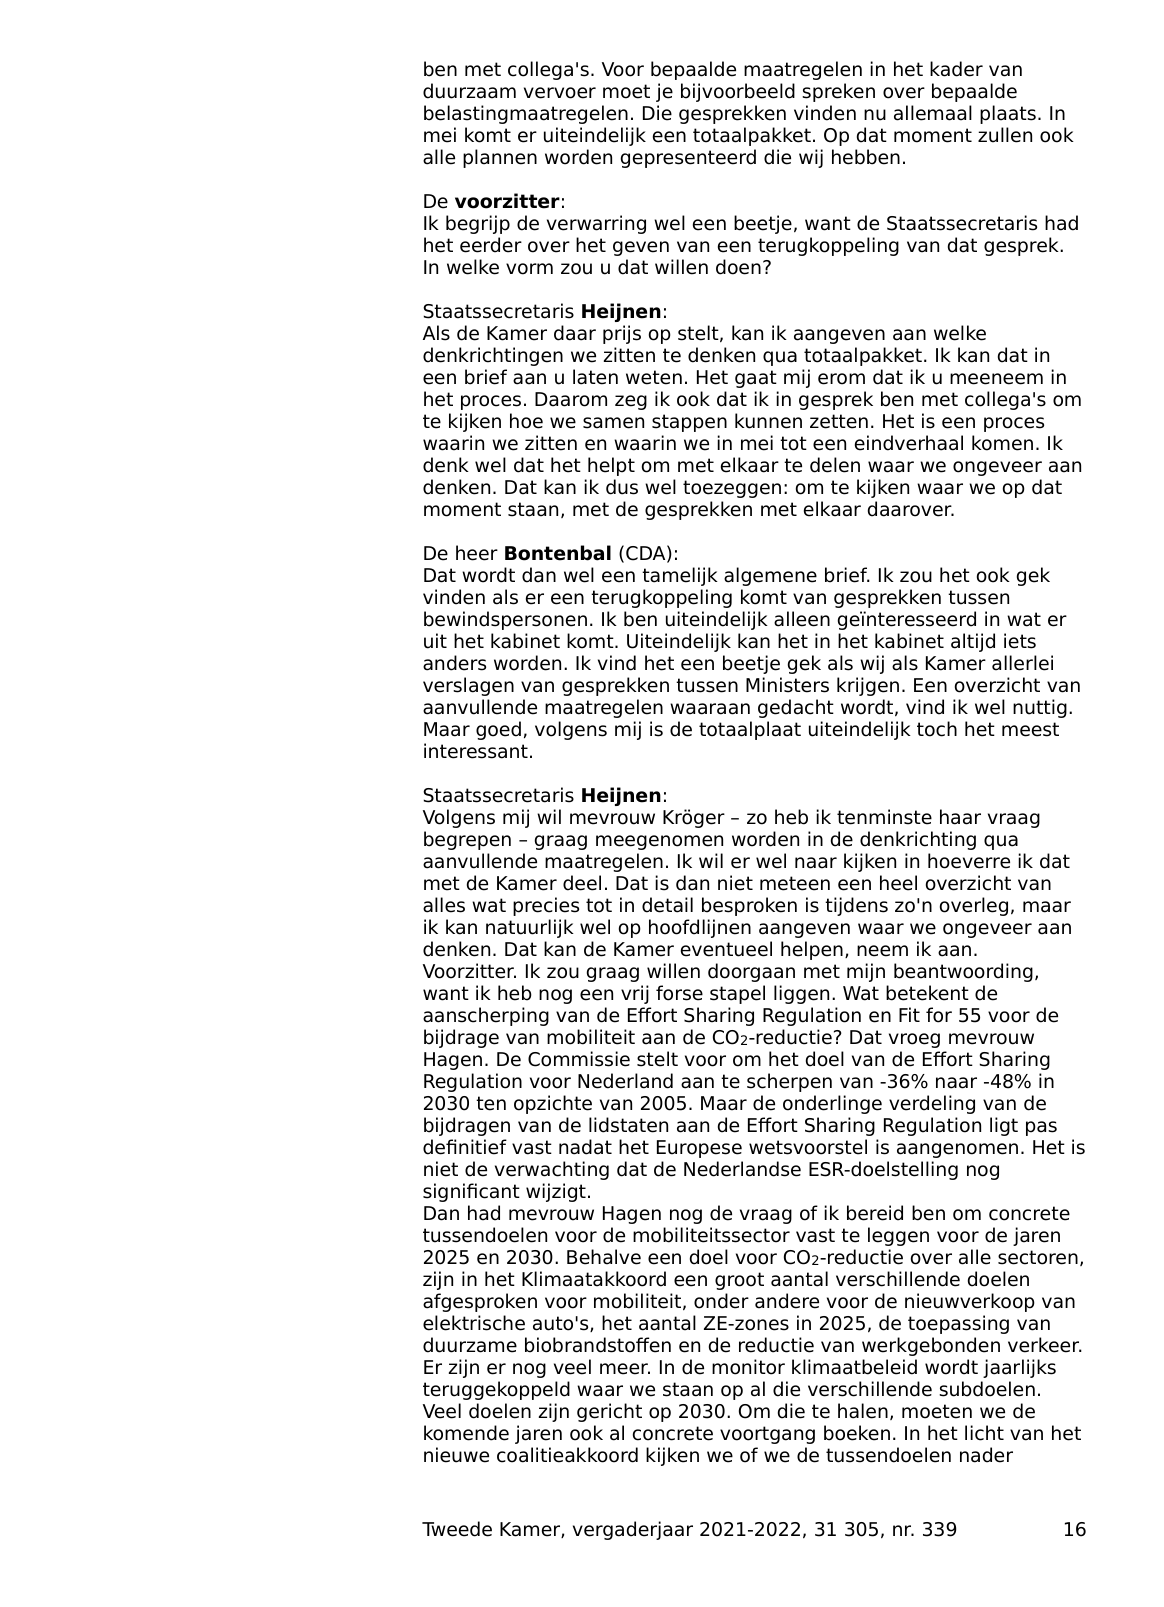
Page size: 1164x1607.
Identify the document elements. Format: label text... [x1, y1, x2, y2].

text Staatssecretaris Heijnen: [422, 785, 1087, 807]
text ben met collega's. Voor bepaalde maatregelen in het kader van duurzaam vervoer moet je bijvoorbeeld spreken over bepaalde belastingmaatregelen. Die gesprekken vinden nu allemaal plaats. In mei komt er uiteindelijk een totaalpakket. Op dat moment zullen ook alle plannen worden gepresenteerd die wij hebben. [422, 59, 1087, 169]
text Volgens mij wil mevrouw Kröger – zo heb ik tenminste haar vraag begrepen – graag meegenomen worden in de denkrichting qua aanvullende maatregelen. Ik wil er wel naar kijken in hoeverre ik dat met de Kamer deel. Dat is dan niet meteen een heel overzicht van alles wat precies tot in detail besproken is tijdens zo'n overleg, maar ik kan natuurlijk wel op hoofdlijnen aangeven waar we ongeveer aan denken. Dat kan de Kamer eventueel helpen, neem ik aan. [422, 807, 1087, 961]
text Voorzitter. Ik zou graag willen doorgaan met mijn beantwoording, want ik heb nog een vrij forse stapel liggen. Wat betekent de aanscherping van de Effort Sharing Regulation en Fit for 55 voor de bijdrage van mobiliteit aan de CO2-reductie? Dat vroeg mevrouw Hagen. De Commissie stelt voor om het doel van de Effort Sharing Regulation voor Nederland aan te scherpen van -36% naar -48% in 2030 ten opzichte van 2005. Maar de onderlinge verdeling van de bijdragen van de lidstaten aan de Effort Sharing Regulation ligt pas definitief vast nadat het Europese wetsvoorstel is aangenomen. Het is niet de verwachting dat de Nederlandse ESR-doelstelling nog significant wijzigt. [422, 961, 1087, 1203]
text Dan had mevrouw Hagen nog de vraag of ik bereid ben om concrete tussendoelen voor de mobiliteitssector vast te leggen voor de jaren 2025 en 2030. Behalve een doel voor CO2-reductie over alle sectoren, zijn in het Klimaatakkoord een groot aantal verschillende doelen afgesproken voor mobiliteit, onder andere voor de nieuwverkoop van elektrische auto's, het aantal ZE-zones in 2025, de toepassing van duurzame biobrandstoffen en de reductie van werkgebonden verkeer. Er zijn er nog veel meer. In de monitor klimaatbeleid wordt jaarlijks teruggekoppeld waar we staan op al die verschillende subdoelen. Veel doelen zijn gericht op 2030. Om die te halen, moeten we de komende jaren ook al concrete voortgang boeken. In het licht van het nieuwe coalitieakkoord kijken we of we de tussendoelen nader [422, 1203, 1087, 1467]
text Als de Kamer daar prijs op stelt, kan ik aangeven aan welke denkrichtingen we zitten te denken qua totaalpakket. Ik kan dat in een brief aan u laten weten. Het gaat mij erom dat ik u meeneem in het proces. Daarom zeg ik ook dat ik in gesprek ben met collega's om te kijken hoe we samen stappen kunnen zetten. Het is een proces waarin we zitten en waarin we in mei tot een eindverhaal komen. Ik denk wel dat het helpt om met elkaar te delen waar we ongeveer aan denken. Dat kan ik dus wel toezeggen: om te kijken waar we op dat moment staan, met de gesprekken met elkaar daarover. [422, 323, 1087, 521]
text De heer Bontenbal (CDA): [422, 543, 1087, 565]
text De voorzitter: [422, 191, 1087, 213]
text Staatssecretaris Heijnen: [422, 301, 1087, 323]
text Dat wordt dan wel een tamelijk algemene brief. Ik zou het ook gek vinden als er een terugkoppeling komt van gesprekken tussen bewindspersonen. Ik ben uiteindelijk alleen geïnteresseerd in wat er uit het kabinet komt. Uiteindelijk kan het in het kabinet altijd iets anders worden. Ik vind het een beetje gek als wij als Kamer allerlei verslagen van gesprekken tussen Ministers krijgen. Een overzicht van aanvullende maatregelen waaraan gedacht wordt, vind ik wel nuttig. Maar goed, volgens mij is de totaalplaat uiteindelijk toch het meest interessant. [422, 565, 1087, 763]
text Ik begrijp de verwarring wel een beetje, want de Staatssecretaris had het eerder over het geven van een terugkoppeling van dat gesprek. In welke vorm zou u dat willen doen? [422, 213, 1087, 279]
